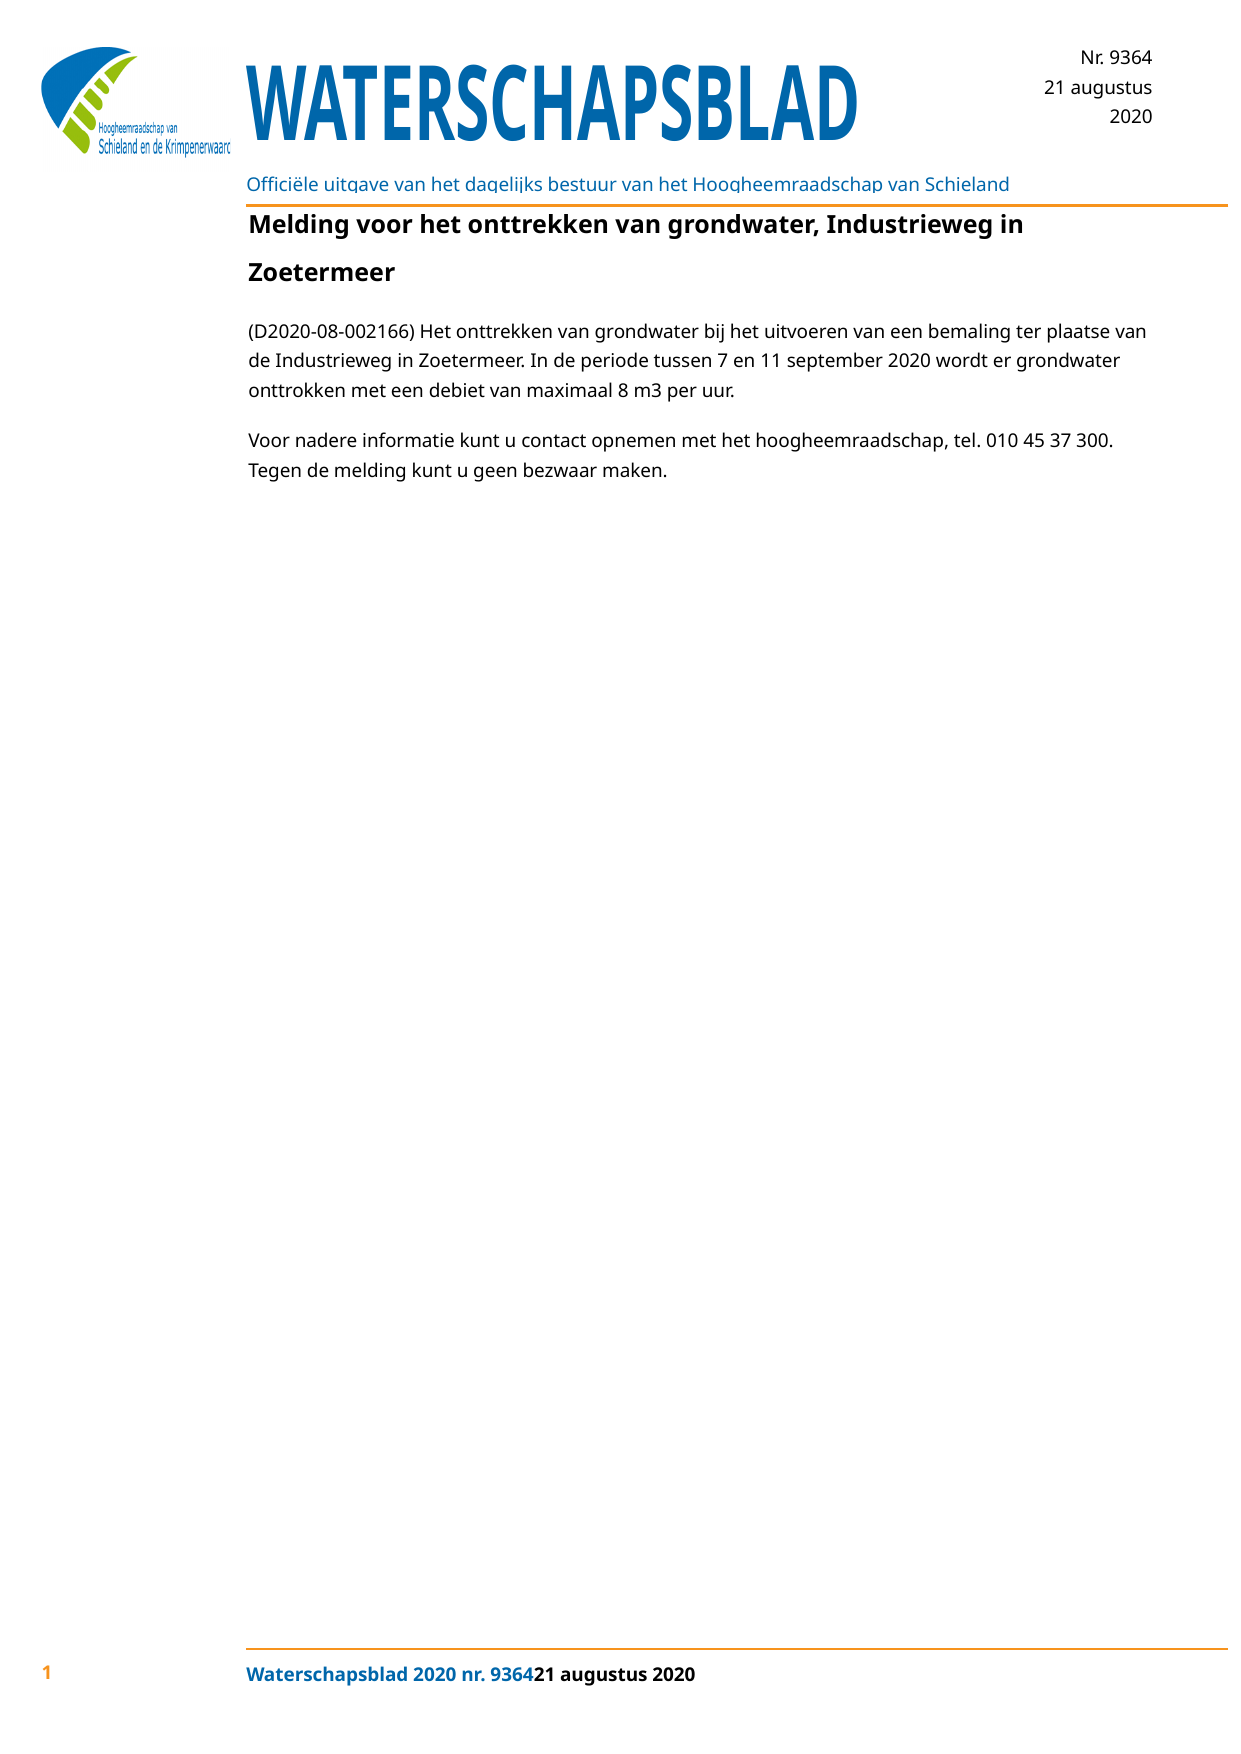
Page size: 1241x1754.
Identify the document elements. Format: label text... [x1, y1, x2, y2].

text (D2020-08-002166) Het onttrekken van grondwater bij het uitvoeren van een bemaling ter plaatse van de Industrieweg in Zoetermeer. In de periode tussen 7 en 11 september 2020 wordt er grondwater onttrokken met een debiet van maximaal 8 m3 per uur. [248, 318, 1152, 403]
text Voor nadere informatie kunt u contact opnemen met het hoogheemraadschap, tel. 010 45 37 300. Tegen de melding kunt u geen bezwaar maken. [248, 427, 1152, 483]
picture [41, 47, 231, 172]
text Melding voor het onttrekken van grondwater, Industrieweg in Zoetermeer [248, 207, 1152, 288]
